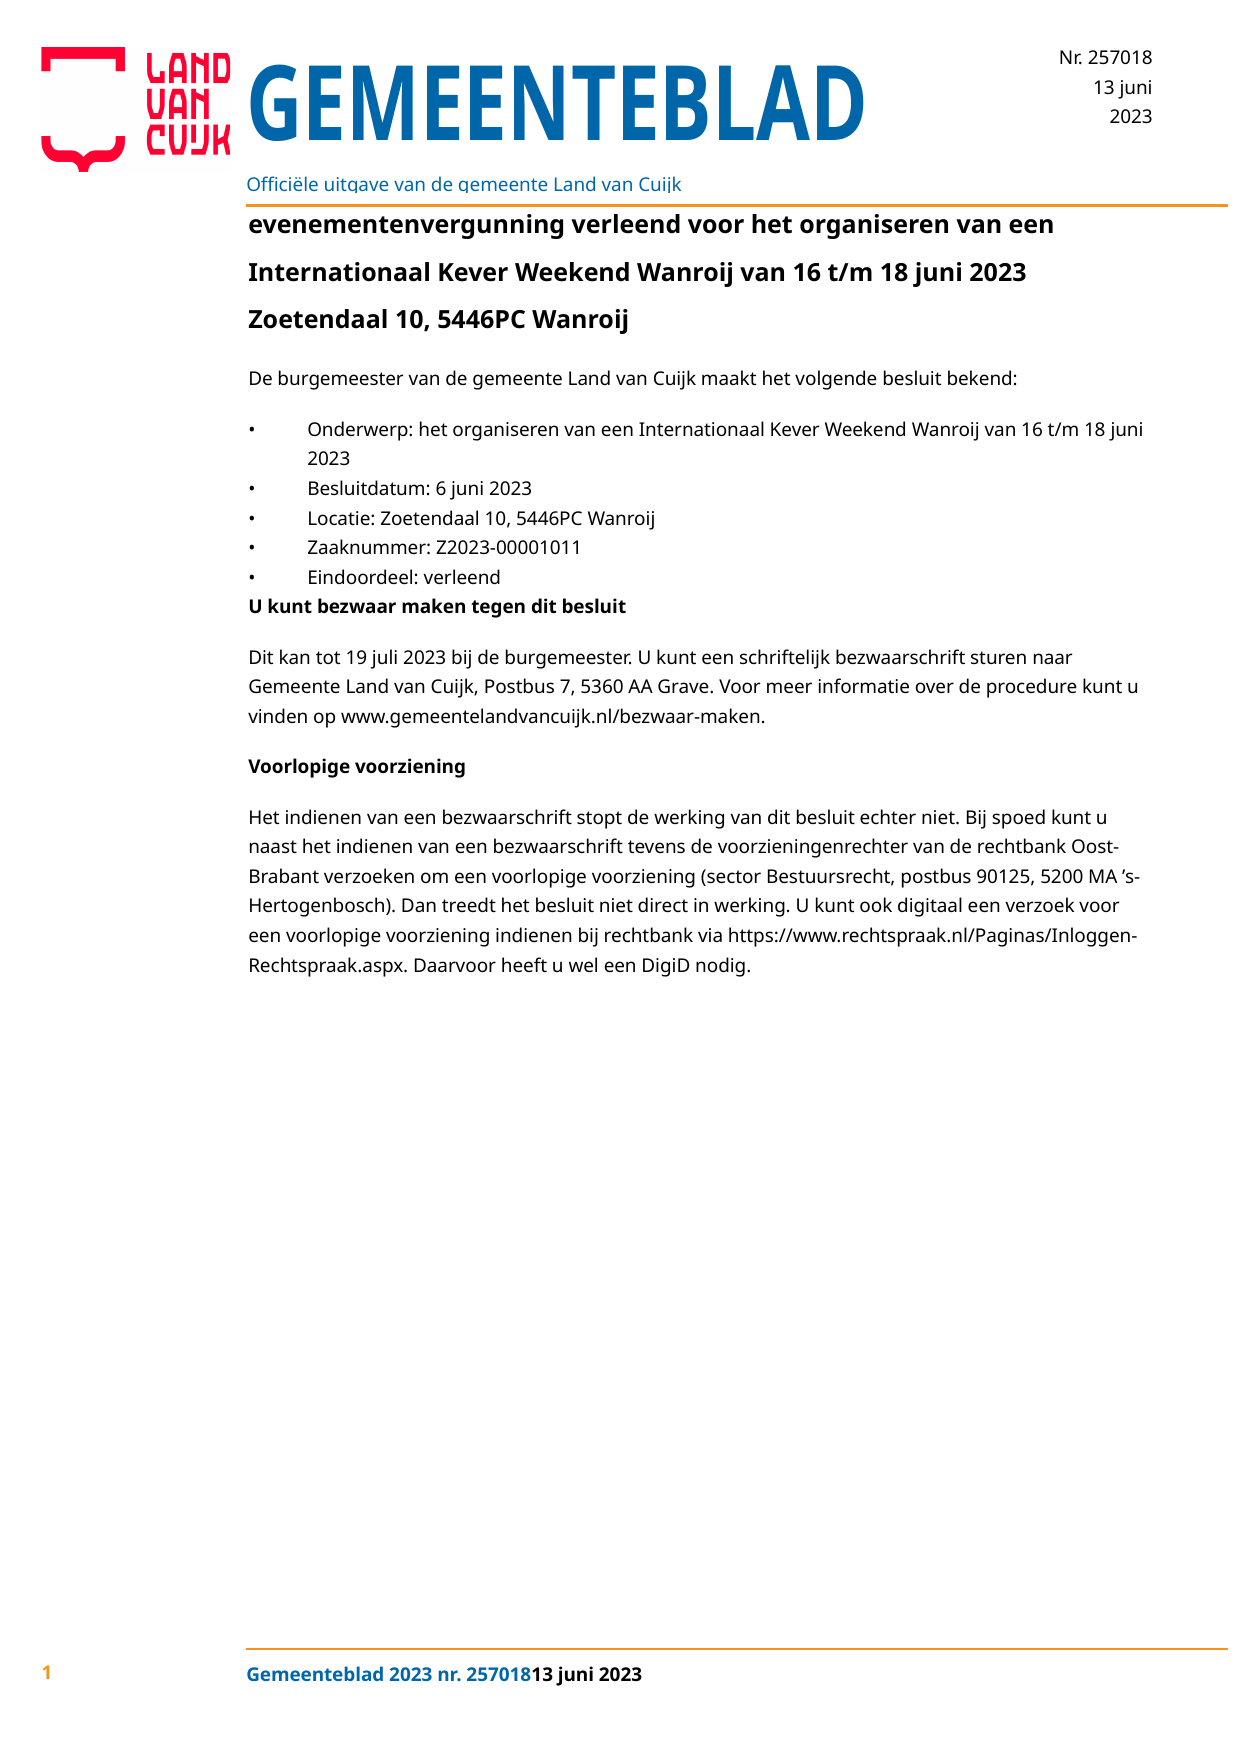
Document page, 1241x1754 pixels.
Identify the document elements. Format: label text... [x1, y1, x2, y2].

picture [41, 47, 231, 172]
list Zaaknummer: Z2023-00001011 [248, 534, 1152, 560]
list Onderwerp: het organiseren van een Internationaal Kever Weekend Wanroij van 16 t/m 18 juni 2023 [248, 416, 1152, 471]
text U kunt bezwaar maken tegen dit besluit [248, 593, 1152, 619]
text Het indienen van een bezwaarschrift stopt de werking van dit besluit echter niet. Bij spoed kunt u naast het indienen van een bezwaarschrift tevens de voorzieningenrechter van de rechtbank Oost-Brabant verzoeken om een voorlopige voorziening (sector Bestuursrecht, postbus 90125, 5200 MA ’s-Hertogenbosch). Dan treedt het besluit niet direct in werking. U kunt ook digitaal een verzoek voor een voorlopige voorziening indienen bij rechtbank via https://www.rechtspraak.nl/Paginas/Inloggen-Rechtspraak.aspx. Daarvoor heeft u wel een DigiD nodig. [248, 804, 1152, 977]
list Eindoordeel: verleend [248, 564, 1152, 589]
list Locatie: Zoetendaal 10, 5446PC Wanroij [248, 505, 1152, 530]
text Voorlopige voorziening [248, 753, 1152, 779]
list Besluitdatum: 6 juni 2023 [248, 475, 1152, 501]
text Dit kan tot 19 juli 2023 bij de burgemeester. U kunt een schriftelijk bezwaarschrift sturen naar Gemeente Land van Cuijk, Postbus 7, 5360 AA Grave. Voor meer informatie over de procedure kunt u vinden op www.gemeentelandvancuijk.nl/bezwaar-maken. [248, 644, 1152, 729]
text De burgemeester van de gemeente Land van Cuijk maakt het volgende besluit bekend: [248, 366, 1152, 391]
text evenementenvergunning verleend voor het organiseren van een Internationaal Kever Weekend Wanroij van 16 t/m 18 juni 2023 Zoetendaal 10, 5446PC Wanroij [248, 207, 1152, 336]
